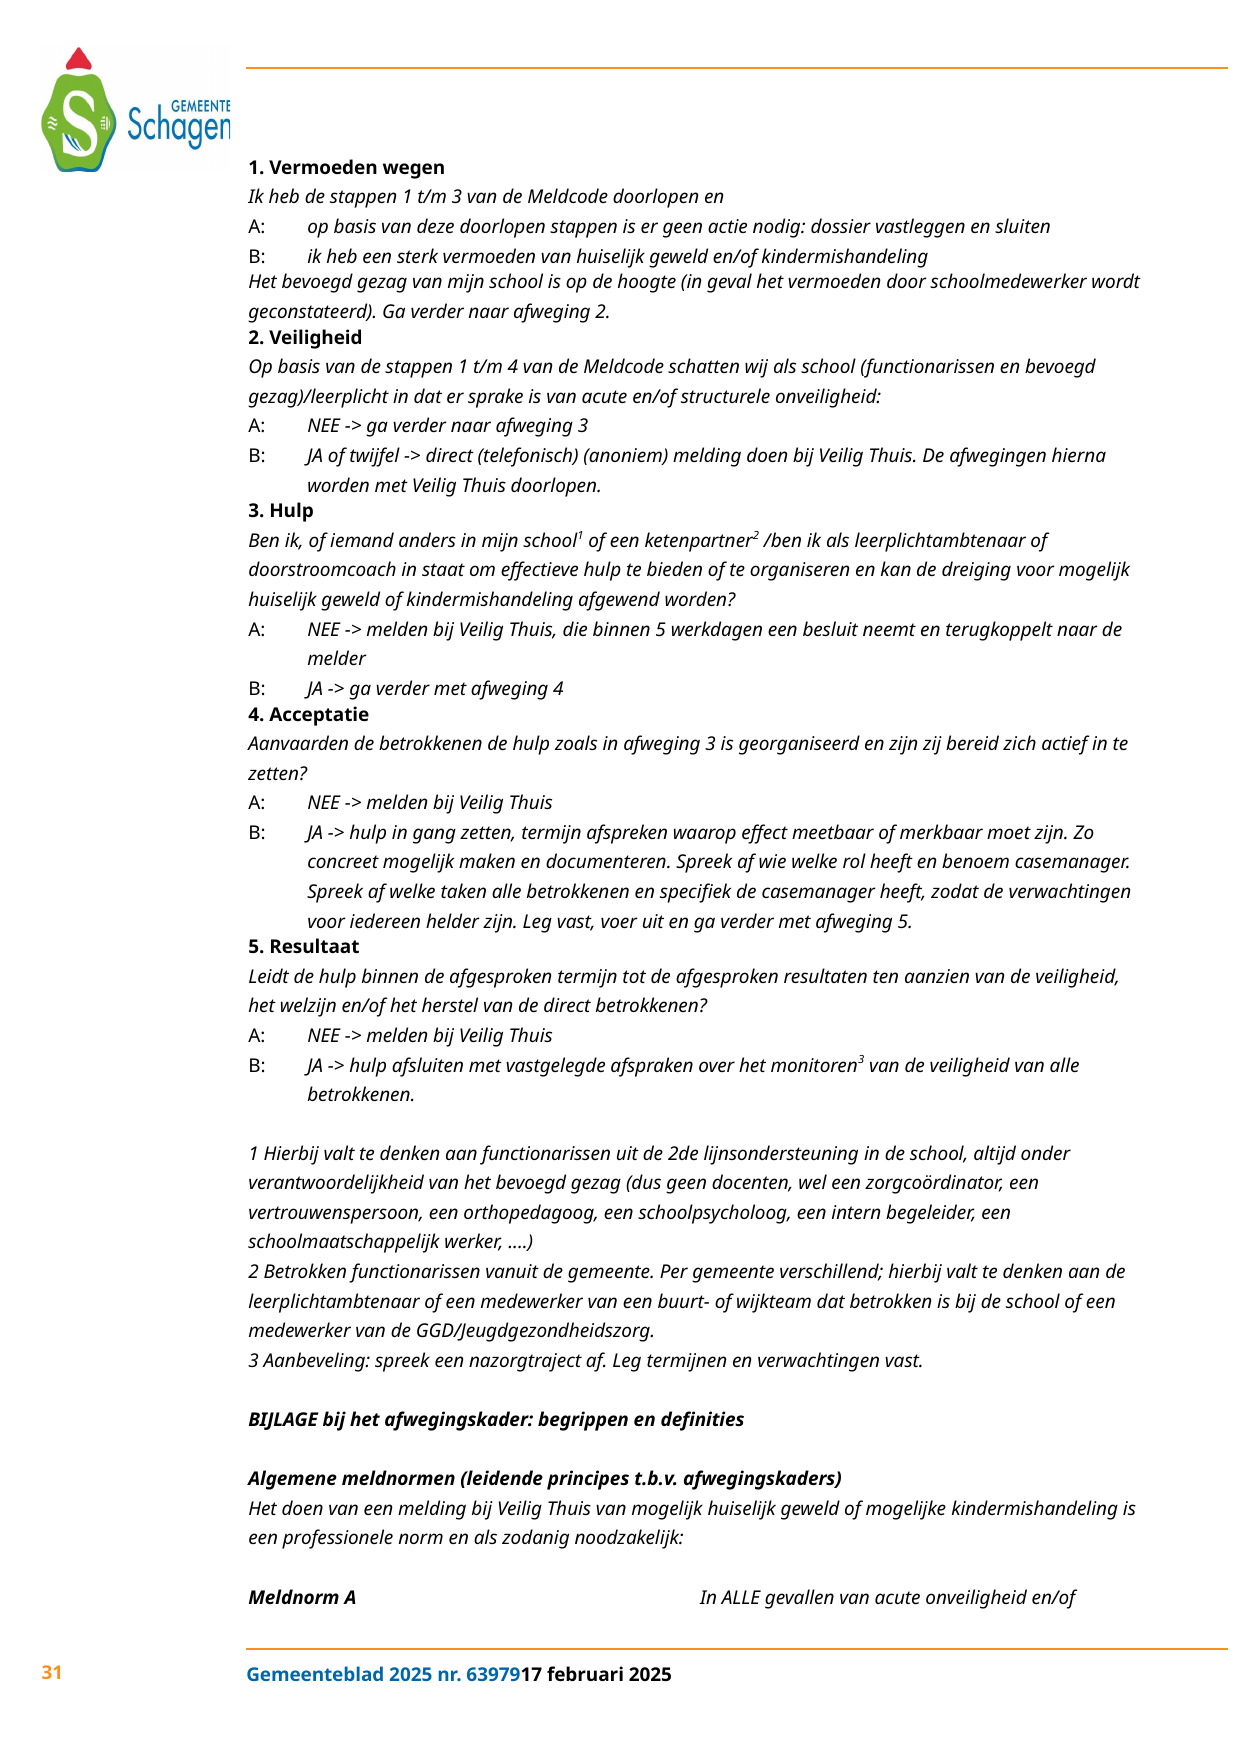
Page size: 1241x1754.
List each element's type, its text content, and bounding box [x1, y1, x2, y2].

text Het doen van een melding bij Veilig Thuis van mogelijk huiselijk geweld of mogelijke kindermishandeling is een professionele norm en als zodanig noodzakelijk: [248, 1495, 1152, 1550]
table_cell 5. Resultaat Leidt de hulp binnen de afgesproken termijn tot de afgesproken resultaten ten aanzien van de veiligheid, het welzijn en/of het herstel van de direct betrokkenen? NEE -> melden bij Veilig Thuis JA -> hulp afsluiten met vastgelegde afspraken over het monitoren3 van de veiligheid van alle betrokkenen. [248, 934, 1152, 1107]
table_cell 3. Hulp Ben ik, of iemand anders in mijn school1 of een ketenpartner2 /ben ik als leerplichtambtenaar of doorstroomcoach in staat om effectieve hulp te bieden of te organiseren en kan de dreiging voor mogelijk huiselijk geweld of kindermishandeling afgewend worden? NEE -> melden bij Veilig Thuis, die binnen 5 werkdagen een besluit neemt en terugkoppelt naar de melder JA -> ga verder met afweging 4 [248, 498, 1152, 701]
table_cell 2. Veiligheid Op basis van de stappen 1 t/m 4 van de Meldcode schatten wij als school (functionarissen en bevoegd gezag)/leerplicht in dat er sprake is van acute en/of structurele onveiligheid: NEE -> ga verder naar afweging 3 JA of twijfel -> direct (telefonisch) (anoniem) melding doen bij Veilig Thuis. De afwegingen hierna worden met Veilig Thuis doorlopen. [248, 324, 1152, 497]
text Algemene meldnormen (leidende principes t.b.v. afwegingskaders) [248, 1465, 1152, 1491]
picture [41, 47, 231, 172]
table_cell 4. Acceptatie Aanvaarden de betrokkenen de hulp zoals in afweging 3 is georganiseerd en zijn zij bereid zich actief in te zetten? NEE -> melden bij Veilig Thuis JA -> hulp in gang zetten, termijn afspreken waarop effect meetbaar of merkbaar moet zijn. Zo concreet mogelijk maken en documenteren. Spreek af wie welke rol heeft en benoem casemanager. Spreek af welke taken alle betrokkenen en specifiek de casemanager heeft, zodat de verwachtingen voor iedereen helder zijn. Leg vast, voer uit en ga verder met afweging 5. [248, 701, 1152, 933]
table_header Meldnorm A [248, 1584, 700, 1609]
text BIJLAGE bij het afwegingskader: begrippen en definities [248, 1406, 1152, 1432]
table_header 1. Vermoeden wegen Ik heb de stappen 1 t/m 3 van de Meldcode doorlopen en op basis van deze doorlopen stappen is er geen actie nodig: dossier vastleggen en sluiten ik heb een sterk vermoeden van huiselijk geweld en/of kindermishandeling [248, 154, 1152, 268]
text 3 Aanbeveling: spreek een nazorgtraject af. Leg termijnen en verwachtingen vast. [248, 1347, 1152, 1373]
text 2 Betrokken functionarissen vanuit de gemeente. Per gemeente verschillend; hierbij valt te denken aan de leerplichtambtenaar of een medewerker van een buurt- of wijkteam dat betrokken is bij de school of een medewerker van de GGD/Jeugdgezondheidszorg. [248, 1258, 1152, 1343]
table_cell Het bevoegd gezag van mijn school is op de hoogte (in geval het vermoeden door schoolmedewerker wordt geconstateerd). Ga verder naar afweging 2. [248, 269, 1152, 324]
text 1 Hierbij valt te denken aan functionarissen uit de 2de lijnsondersteuning in de school, altijd onder verantwoordelijkheid van het bevoegd gezag (dus geen docenten, wel een zorgcoördinator, een vertrouwenspersoon, een orthopedagoog, een schoolpsycholoog, een intern begeleider, een schoolmaatschappelijk werker, ....) [248, 1140, 1152, 1254]
table_header In ALLE gevallen van acute onveiligheid en/of [700, 1584, 1152, 1609]
